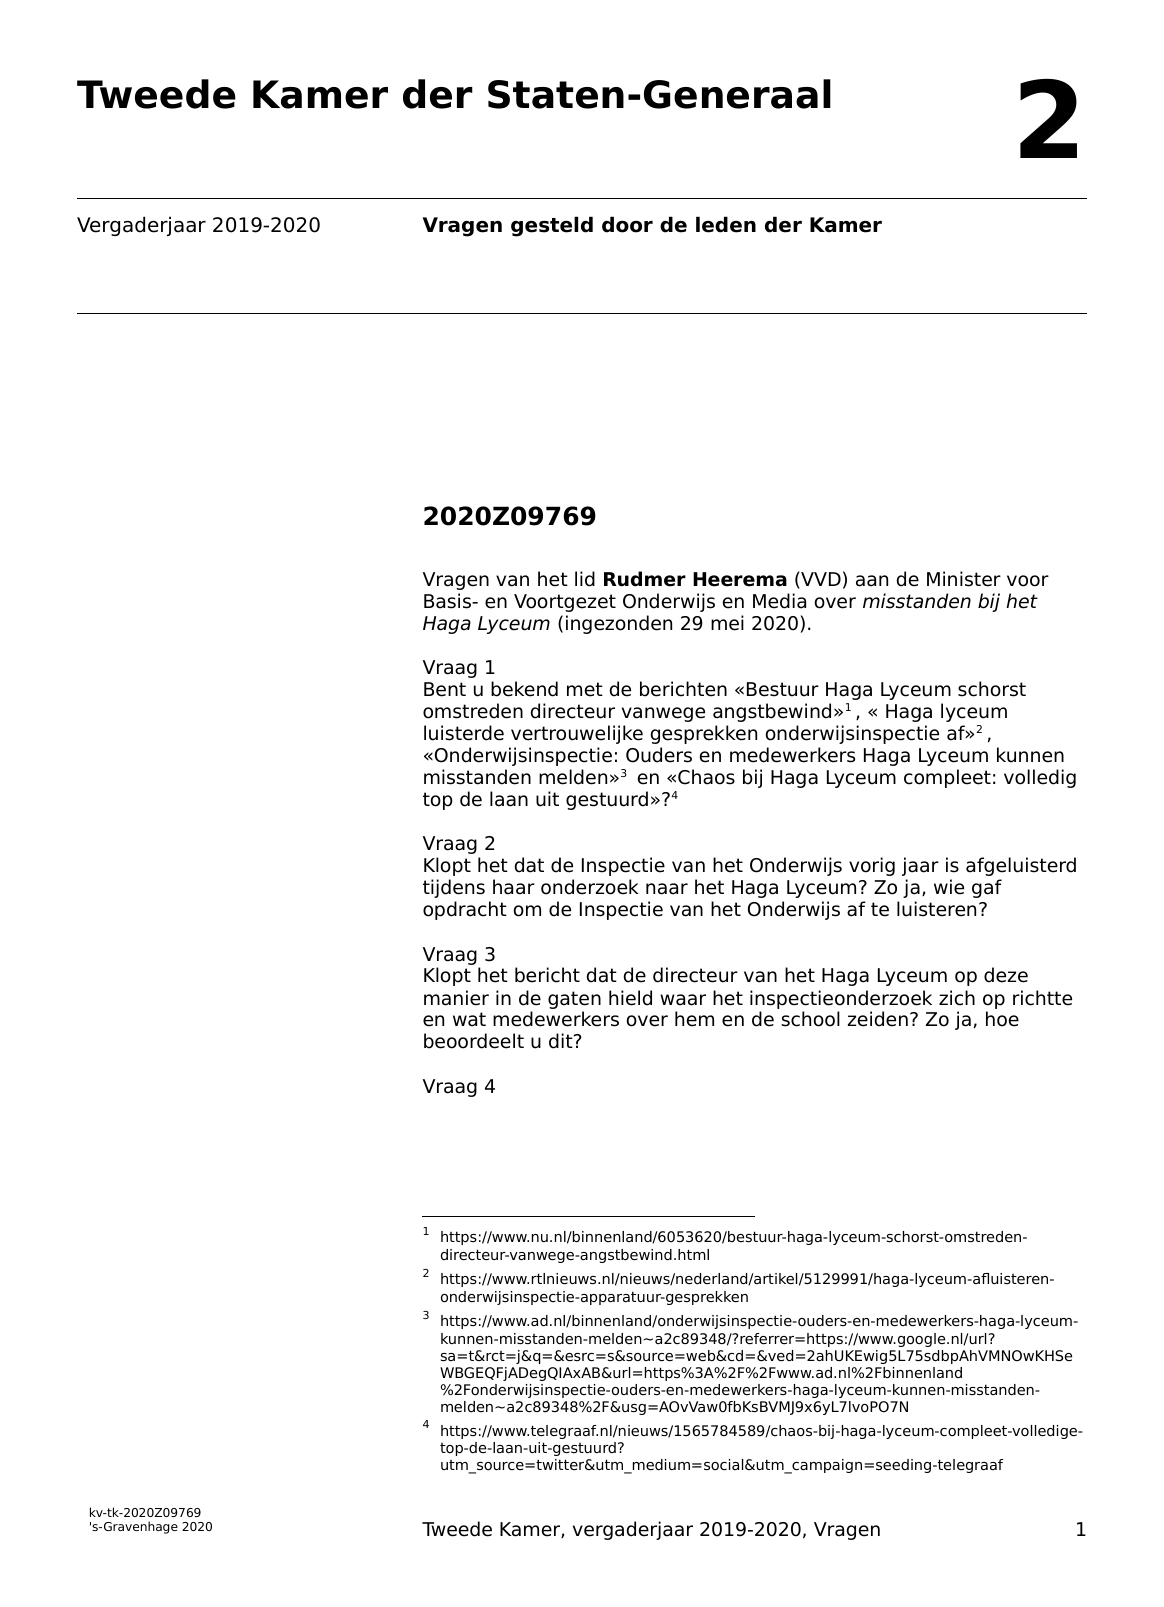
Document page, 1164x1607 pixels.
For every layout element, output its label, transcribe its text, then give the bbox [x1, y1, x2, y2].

table_cell Vergaderjaar 2019-2020 [77, 199, 422, 313]
table_cell Vragen gesteld door de leden der Kamer [422, 199, 1087, 313]
text Bent u bekend met de berichten «Bestuur Haga Lyceum schorst omstreden directeur vanwege angstbewind», « Haga lyceum luisterde vertrouwelijke gesprekken onderwijsinspectie af», «Onderwijsinspectie: Ouders en medewerkers Haga Lyceum kunnen misstanden melden» en «Chaos bij Haga Lyceum compleet: volledig top de laan uit gestuurd»? [422, 679, 1087, 811]
text Vraag 2 [422, 833, 1087, 855]
text Klopt het dat de Inspectie van het Onderwijs vorig jaar is afgeluisterd tijdens haar onderzoek naar het Haga Lyceum? Zo ja, wie gaf opdracht om de Inspectie van het Onderwijs af te luisteren? [422, 855, 1087, 921]
text https://www.ad.nl/binnenland/onderwijsinspectie-ouders-en-medewerkers-haga-lyceum-kunnen-misstanden-melden~a2c89348/?referrer=https://www.google.nl/url?sa=t&rct=j&q=&esrc=s&source=web&cd=&ved=2ahUKEwig5L75sdbpAhVMNOwKHSeWBGEQFjADegQIAxAB&url=https%3A%2F%2Fwww.ad.nl%2Fbinnenland%2Fonderwijsinspectie-ouders-en-medewerkers-haga-lyceum-kunnen-misstanden-melden~a2c89348%2F&usg=AOvVaw0fbKsBVMJ9x6yL7lvoPO7N [422, 1309, 1087, 1416]
text Vraag 4 [422, 1076, 1087, 1097]
text https://www.rtlnieuws.nl/nieuws/nederland/artikel/5129991/haga-lyceum-afluisteren-onderwijsinspectie-apparatuur-gesprekken [422, 1267, 1087, 1306]
text 2020Z09769 [422, 502, 1087, 531]
text kv-tk-2020Z09769 [88, 1506, 323, 1520]
text https://www.telegraaf.nl/nieuws/1565784589/chaos-bij-haga-lyceum-compleet-volledige-top-de-laan-uit-gestuurd?utm_source=twitter&utm_medium=social&utm_campaign=seeding-telegraaf [422, 1418, 1087, 1474]
text Vraag 1 [422, 657, 1087, 679]
text Klopt het bericht dat de directeur van het Haga Lyceum op deze manier in de gaten hield waar het inspectieonderzoek zich op richtte en wat medewerkers over hem en de school zeiden? Zo ja, hoe beoordeelt u dit? [422, 965, 1087, 1053]
text 's-Gravenhage 2020 [88, 1520, 323, 1534]
text Vraag 3 [422, 943, 1087, 965]
text https://www.nu.nl/binnenland/6053620/bestuur-haga-lyceum-schorst-omstreden-directeur-vanwege-angstbewind.html [422, 1225, 1087, 1264]
table_header 2 [886, 59, 1087, 198]
text Vragen van het lid Rudmer Heerema (VVD) aan de Minister voor Basis- en Voortgezet Onderwijs en Media over misstanden bij het Haga Lyceum (ingezonden 29 mei 2020). [422, 569, 1087, 635]
table_header Tweede Kamer der Staten-Generaal [77, 59, 886, 198]
